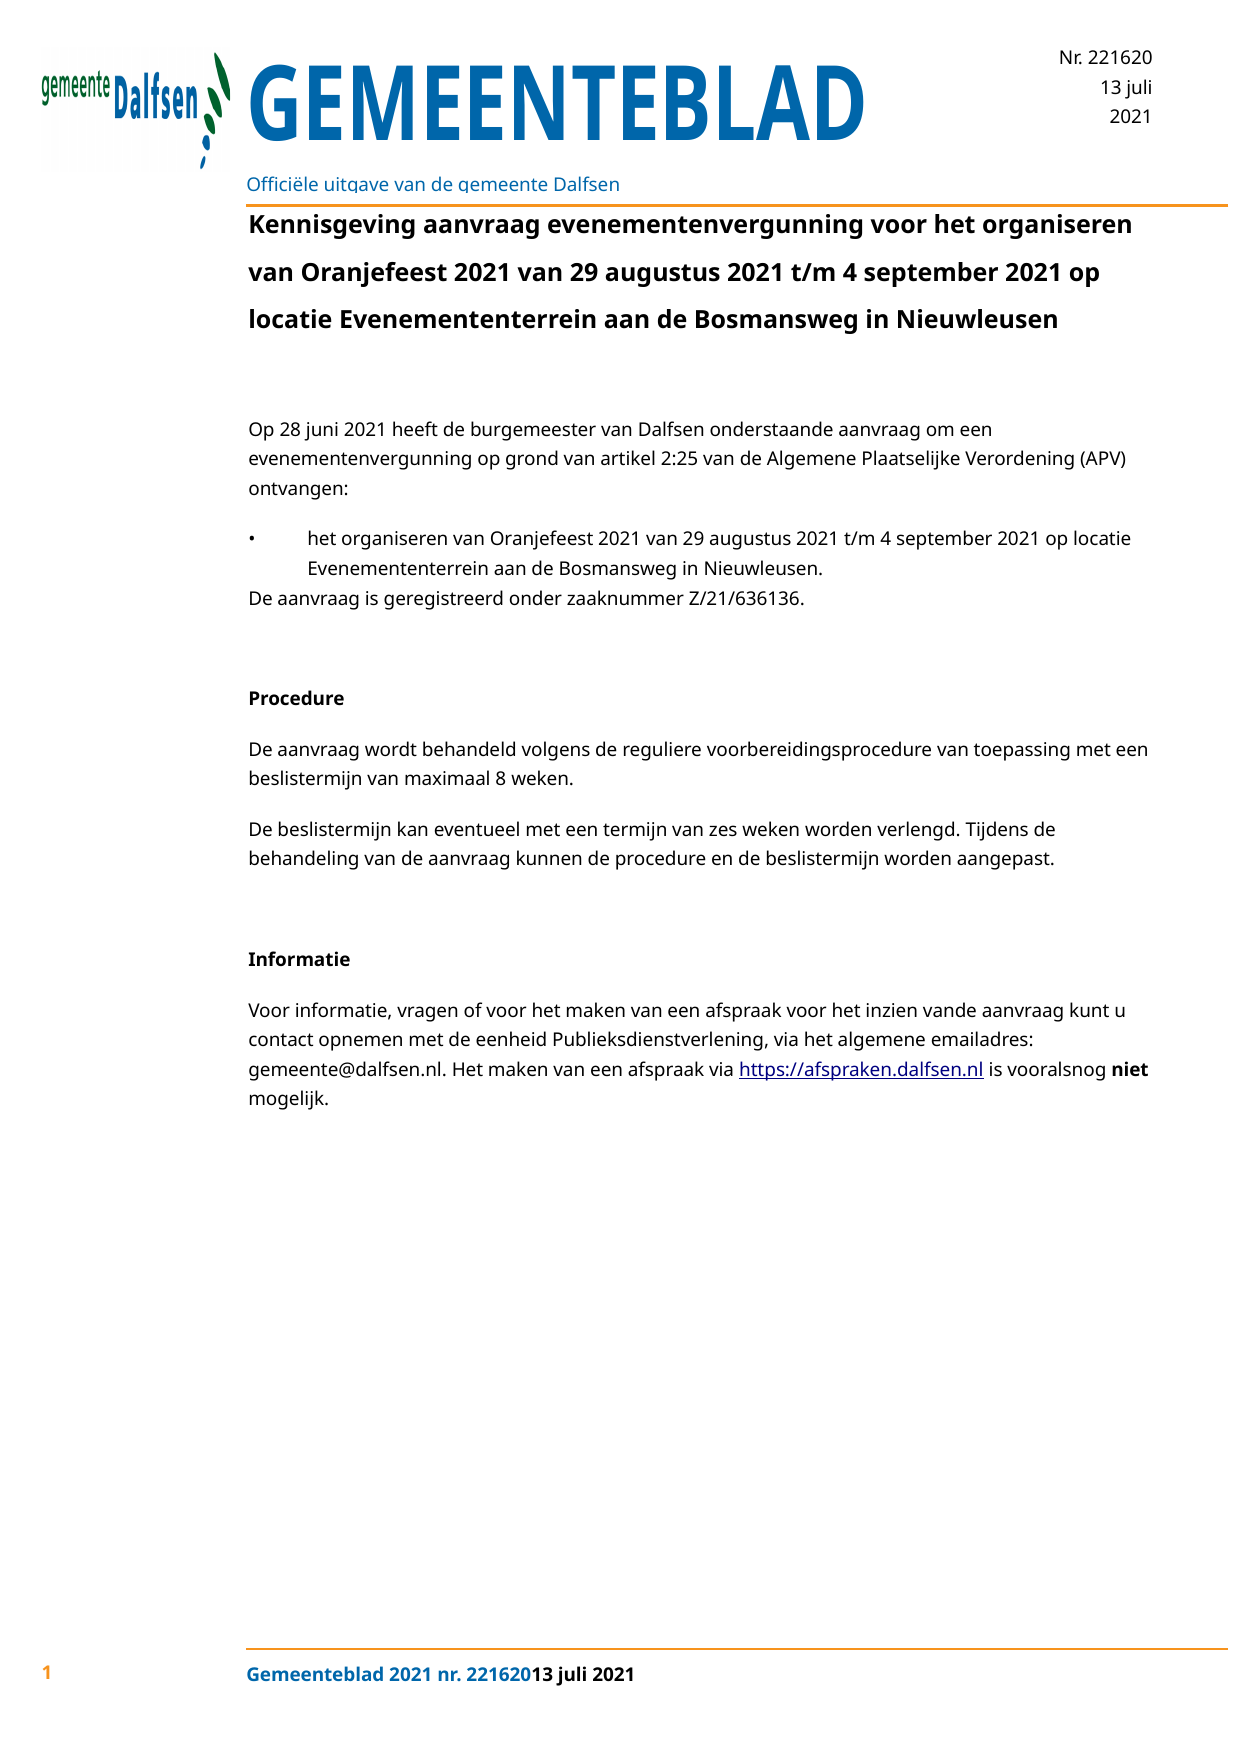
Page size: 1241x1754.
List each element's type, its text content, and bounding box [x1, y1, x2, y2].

text Procedure [248, 686, 1152, 711]
picture [41, 47, 231, 172]
list het organiseren van Oranjefeest 2021 van 29 augustus 2021 t/m 4 september 2021 op locatie Evenemententerrein aan de Bosmansweg in Nieuwleusen. [248, 526, 1152, 581]
text Voor informatie, vragen of voor het maken van een afspraak voor het inzien vande aanvraag kunt u contact opnemen met de eenheid Publieksdienstverlening, via het algemene emailadres: gemeente@dalfsen.nl. Het maken van een afspraak via https://afspraken.dalfsen.nl is vooralsnog niet mogelijk. [248, 997, 1152, 1111]
text Op 28 juni 2021 heeft de burgemeester van Dalfsen onderstaande aanvraag om een evenementenvergunning op grond van artikel 2:25 van de Algemene Plaatselijke Verordening (APV) ontvangen: [248, 416, 1152, 501]
text Kennisgeving aanvraag evenementenvergunning voor het organiseren van Oranjefeest 2021 van 29 augustus 2021 t/m 4 september 2021 op locatie Evenemententerrein aan de Bosmansweg in Nieuwleusen [248, 207, 1152, 336]
text De aanvraag is geregistreerd onder zaaknummer Z/21/636136. [248, 585, 1152, 610]
text Informatie [248, 946, 1152, 972]
text De beslistermijn kan eventueel met een termijn van zes weken worden verlengd. Tijdens de behandeling van de aanvraag kunnen de procedure en de beslistermijn worden aangepast. [248, 816, 1152, 871]
text De aanvraag wordt behandeld volgens de reguliere voorbereidingsprocedure van toepassing met een beslistermijn van maximaal 8 weken. [248, 736, 1152, 791]
